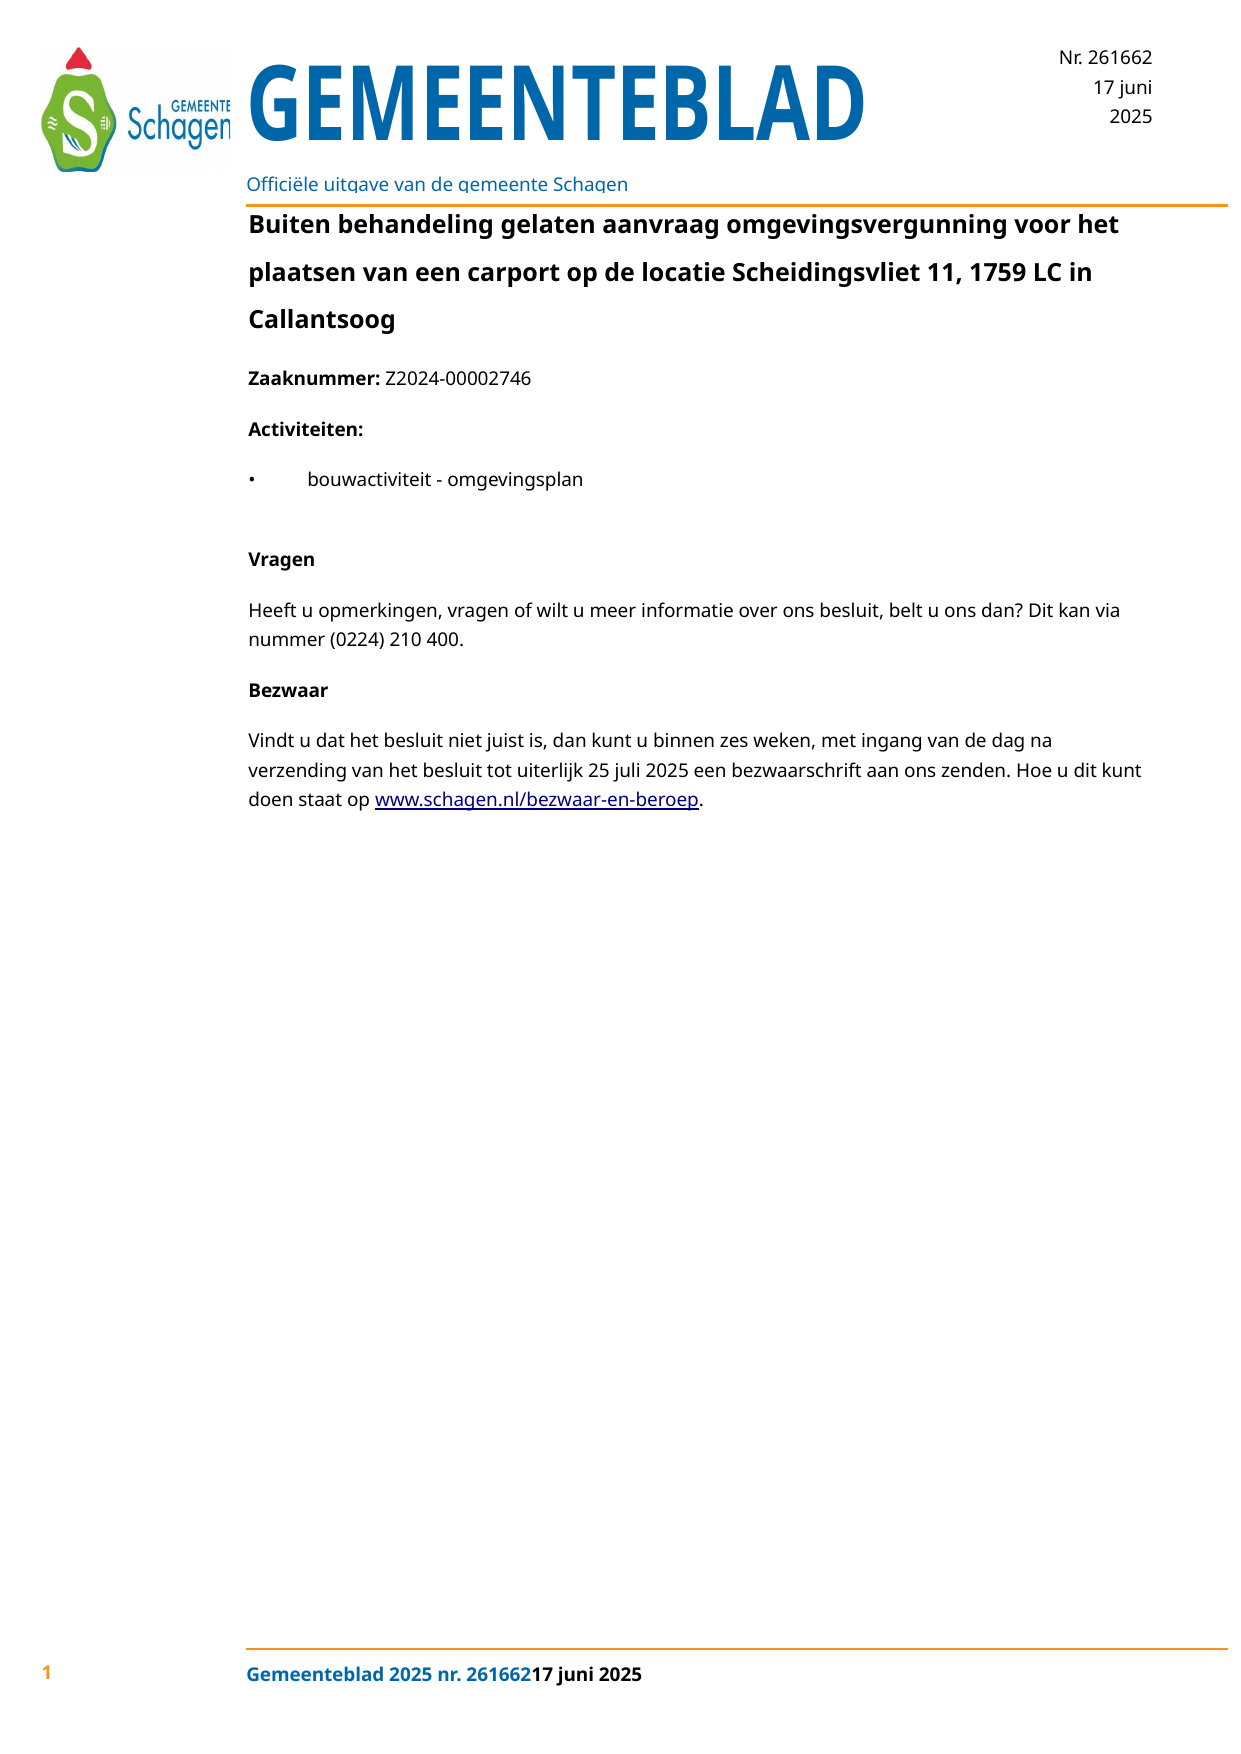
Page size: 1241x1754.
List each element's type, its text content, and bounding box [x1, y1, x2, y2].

text Buiten behandeling gelaten aanvraag omgevingsvergunning voor het plaatsen van een carport op de locatie Scheidingsvliet 11, 1759 LC in Callantsoog [248, 207, 1152, 336]
text Vragen [248, 546, 1152, 572]
text Zaaknummer: Z2024-00002746 [248, 366, 1152, 391]
text Vindt u dat het besluit niet juist is, dan kunt u binnen zes weken, met ingang van de dag na verzending van het besluit tot uiterlijk 25 juli 2025 een bezwaarschrift aan ons zenden. Hoe u dit kunt doen staat op www.schagen.nl/bezwaar-en-beroep. [248, 727, 1152, 812]
text Heeft u opmerkingen, vragen of wilt u meer informatie over ons besluit, belt u ons dan? Dit kan via nummer (0224) 210 400. [248, 597, 1152, 652]
text Bezwaar [248, 677, 1152, 702]
list bouwactiviteit - omgevingsplan [248, 466, 1152, 492]
text Activiteiten: [248, 416, 1152, 442]
picture [41, 47, 231, 172]
